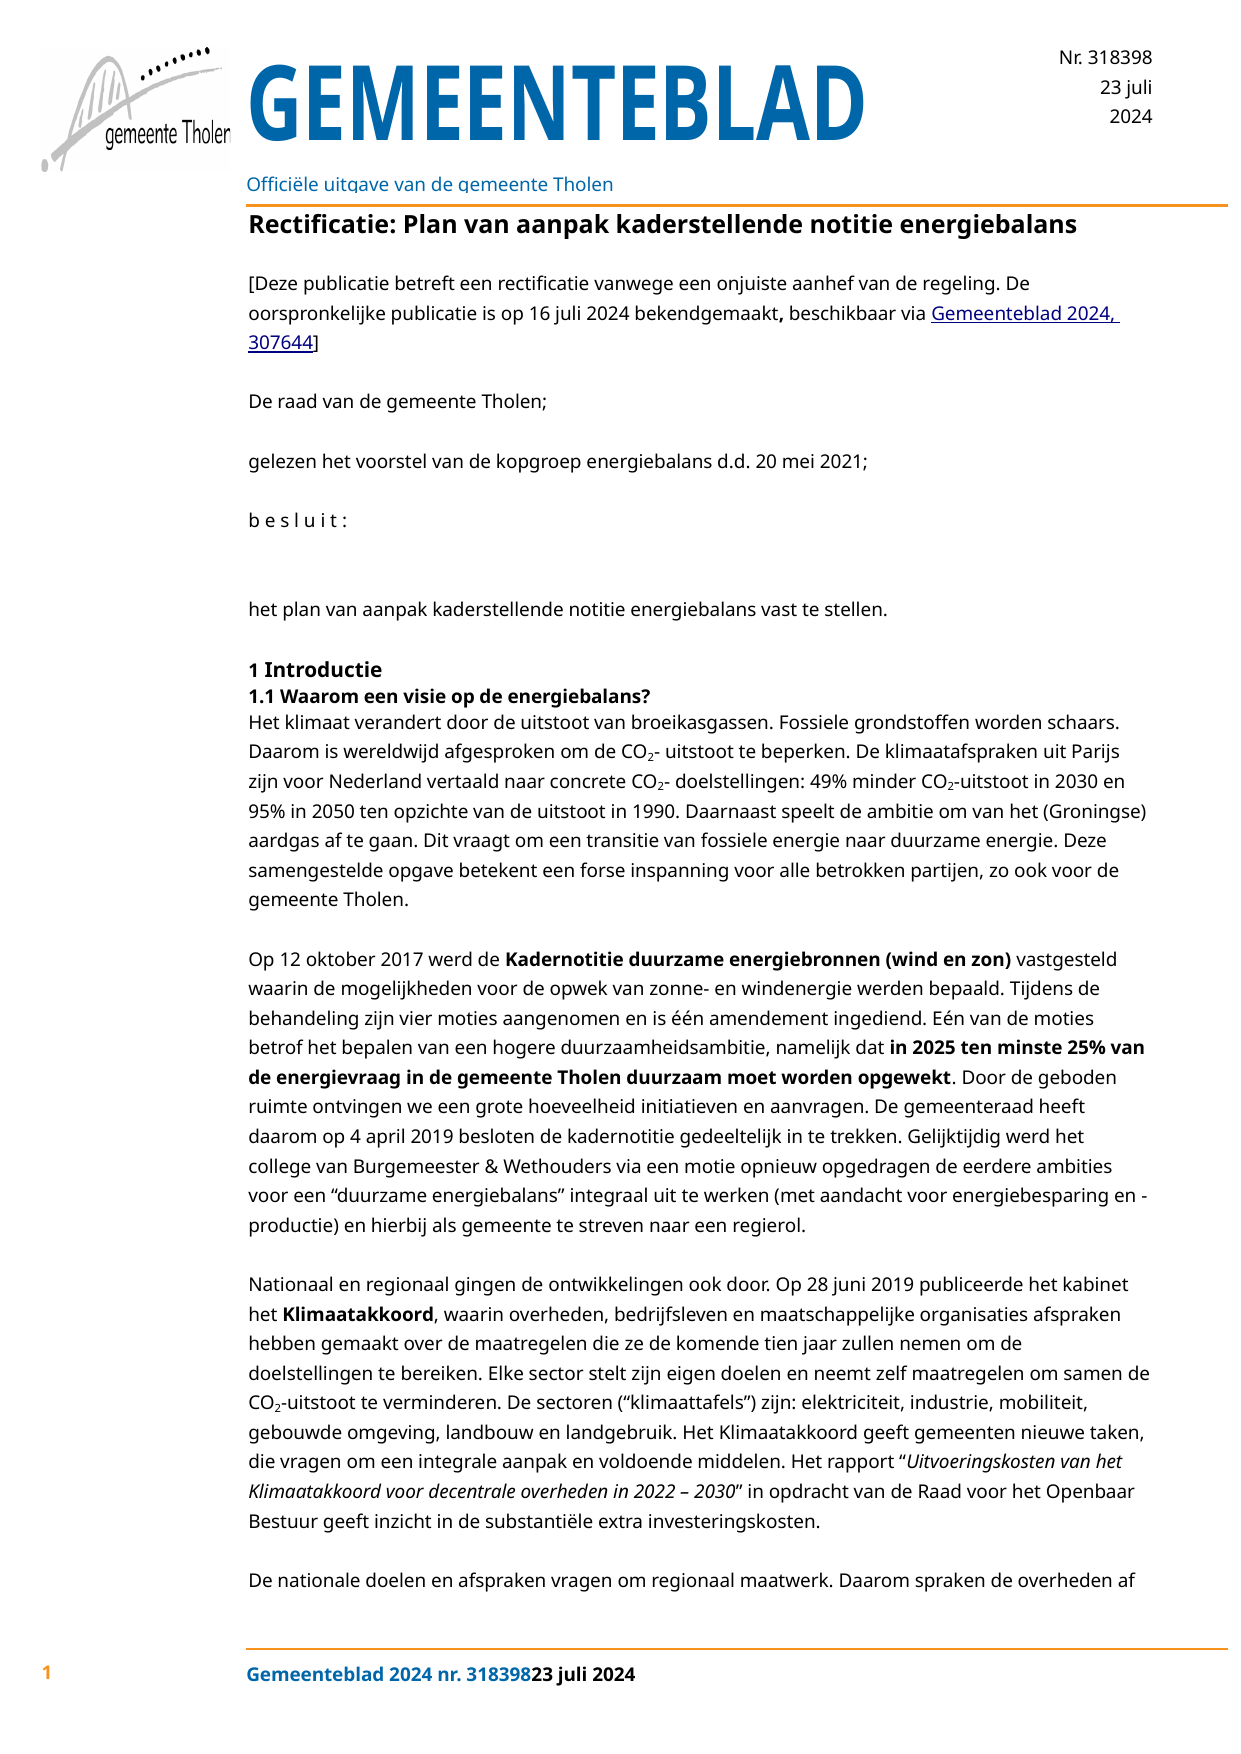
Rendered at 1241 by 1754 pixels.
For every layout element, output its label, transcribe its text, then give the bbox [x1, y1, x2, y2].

text De nationale doelen en afspraken vragen om regionaal maatwerk. Daarom spraken de overheden af [248, 1567, 1152, 1593]
text Het klimaat verandert door de uitstoot van broeikasgassen. Fossiele grondstoffen worden schaars. Daarom is wereldwijd afgesproken om de CO2- uitstoot te beperken. De klimaatafspraken uit Parijs zijn voor Nederland vertaald naar concrete CO2- doelstellingen: 49% minder CO2-uitstoot in 2030 en 95% in 2050 ten opzichte van de uitstoot in 1990. Daarnaast speelt de ambitie om van het (Groningse) aardgas af te gaan. Dit vraagt om een transitie van fossiele energie naar duurzame energie. Deze samengestelde opgave betekent een forse inspanning voor alle betrokken partijen, zo ook voor de gemeente Tholen. [248, 709, 1152, 912]
text Op 12 oktober 2017 werd de Kadernotitie duurzame energiebronnen (wind en zon) vastgesteld waarin de mogelijkheden voor de opwek van zonne- en windenergie werden bepaald. Tijdens de behandeling zijn vier moties aangenomen en is één amendement ingediend. Eén van de moties betrof het bepalen van een hogere duurzaamheidsambitie, namelijk dat in 2025 ten minste 25% van de energievraag in de gemeente Tholen duurzaam moet worden opgewekt. Door de geboden ruimte ontvingen we een grote hoeveelheid initiatieven en aanvragen. De gemeenteraad heeft daarom op 4 april 2019 besloten de kadernotitie gedeeltelijk in te trekken. Gelijktijdig werd het college van Burgemeester & Wethouders via een motie opnieuw opgedragen de eerdere ambities voor een “duurzame energiebalans” integraal uit te werken (met aandacht voor energiebesparing en -productie) en hierbij als gemeente te streven naar een regierol. [248, 946, 1152, 1238]
picture [41, 47, 231, 172]
text het plan van aanpak kaderstellende notitie energiebalans vast te stellen. [248, 596, 1152, 621]
text Nationaal en regionaal gingen de ontwikkelingen ook door. Op 28 juni 2019 publiceerde het kabinet het Klimaatakkoord, waarin overheden, bedrijfsleven en maatschappelijke organisaties afspraken hebben gemaakt over de maatregelen die ze de komende tien jaar zullen nemen om de doelstellingen te bereiken. Elke sector stelt zijn eigen doelen en neemt zelf maatregelen om samen de CO2-uitstoot te verminderen. De sectoren (“klimaattafels”) zijn: elektriciteit, industrie, mobiliteit, gebouwde omgeving, landbouw en landgebruik. Het Klimaatakkoord geeft gemeenten nieuwe taken, die vragen om een integrale aanpak en voldoende middelen. Het rapport “Uitvoeringskosten van het Klimaatakkoord voor decentrale overheden in 2022 – 2030” in opdracht van de Raad voor het Openbaar Bestuur geeft inzicht in de substantiële extra investeringskosten. [248, 1271, 1152, 1533]
text De raad van de gemeente Tholen; [248, 389, 1152, 414]
text gelezen het voorstel van de kopgroep energiebalans d.d. 20 mei 2021; [248, 448, 1152, 473]
text Rectificatie: Plan van aanpak kaderstellende notitie energiebalans [248, 207, 1152, 241]
text [Deze publicatie betreft een rectificatie vanwege een onjuiste aanhef van de regeling. De oorspronkelijke publicatie is op 16 juli 2024 bekendgemaakt, beschikbaar via Gemeenteblad 2024, 307644] [248, 270, 1152, 355]
text 1 Introductie [248, 655, 1152, 683]
text 1.1 Waarom een visie op de energiebalans? [248, 683, 1152, 709]
text b e s l u i t : [248, 507, 1152, 533]
